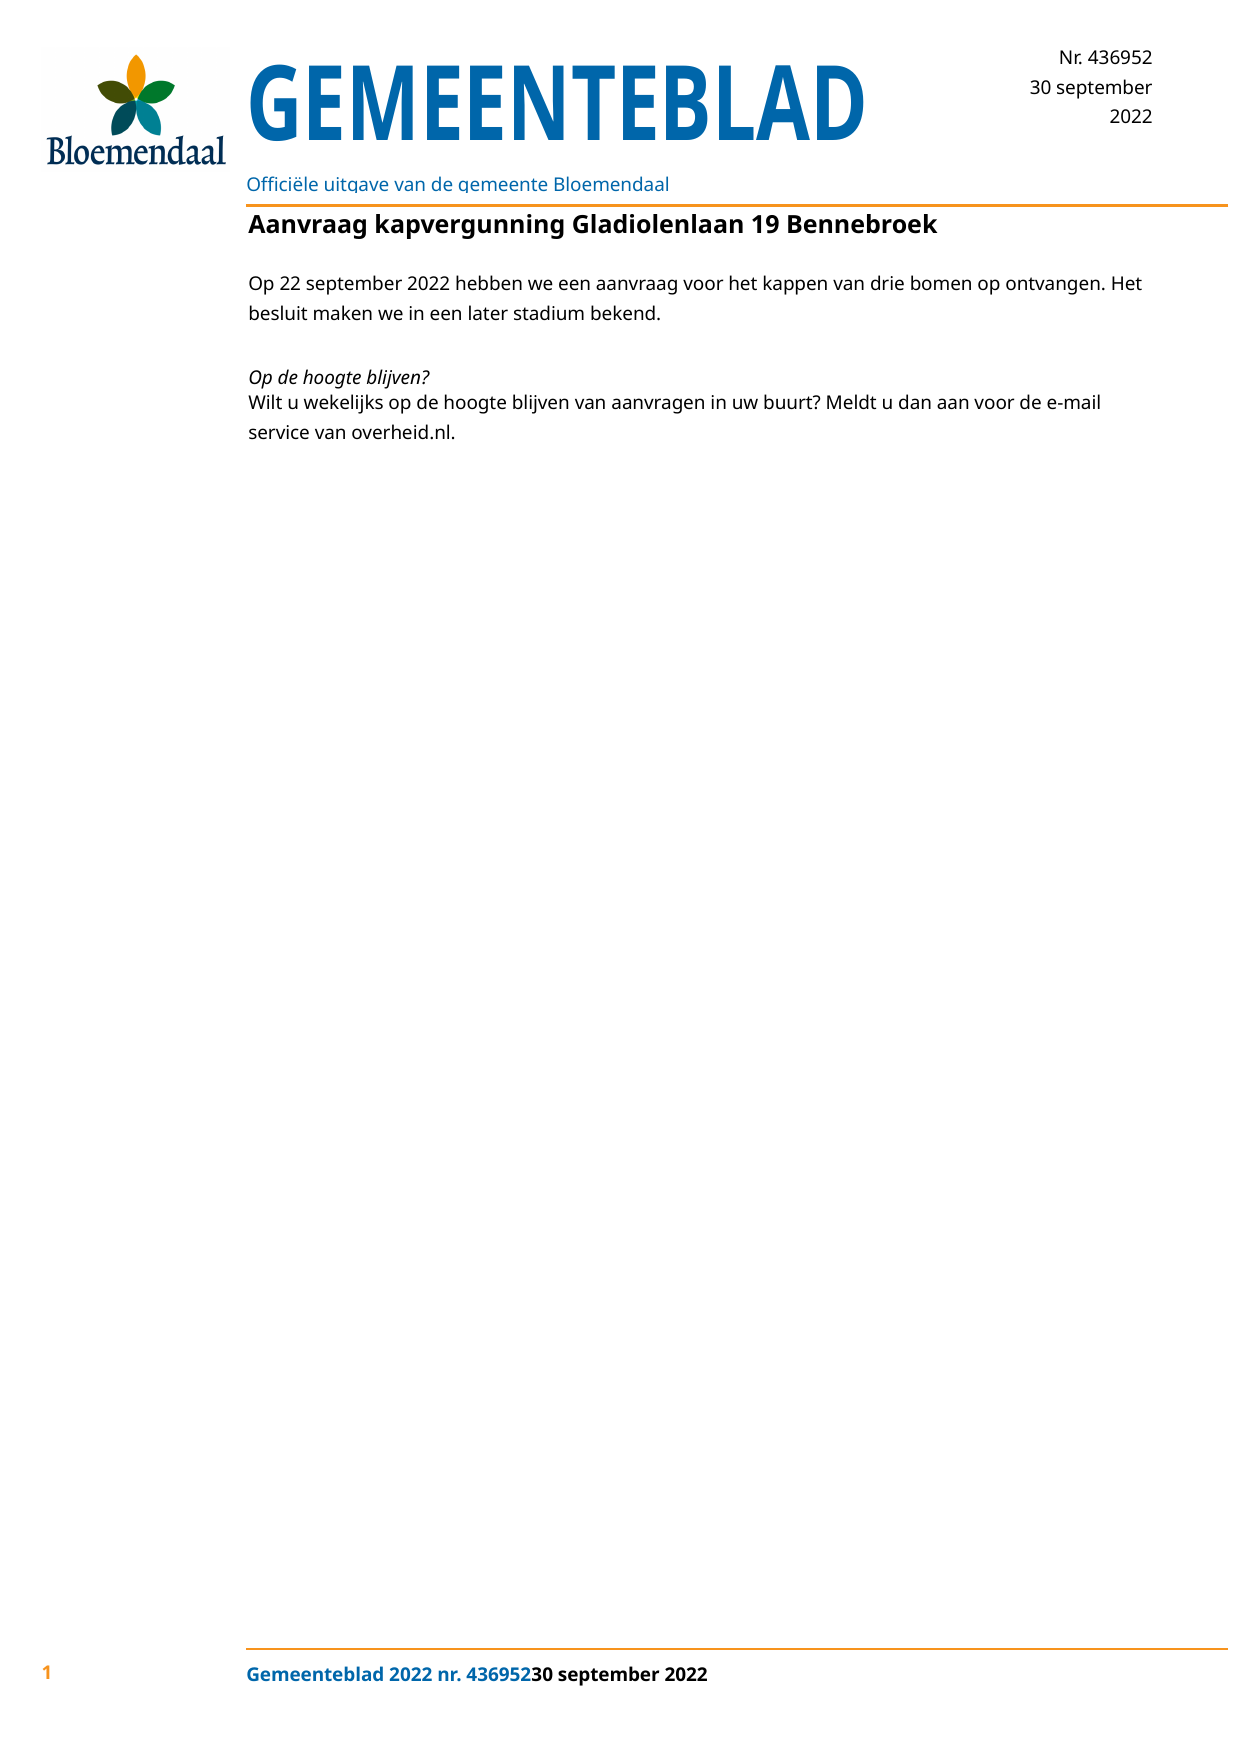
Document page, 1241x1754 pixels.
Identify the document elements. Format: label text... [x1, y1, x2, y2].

text Wilt u wekelijks op de hoogte blijven van aanvragen in uw buurt? Meldt u dan aan voor de e-mail service van overheid.nl. [248, 389, 1152, 445]
text Op de hoogte blijven? [248, 364, 1152, 389]
picture [41, 47, 231, 172]
text Aanvraag kapvergunning Gladiolenlaan 19 Bennebroek [248, 207, 1152, 241]
text Op 22 september 2022 hebben we een aanvraag voor het kappen van drie bomen op ontvangen. Het besluit maken we in een later stadium bekend. [248, 270, 1152, 326]
